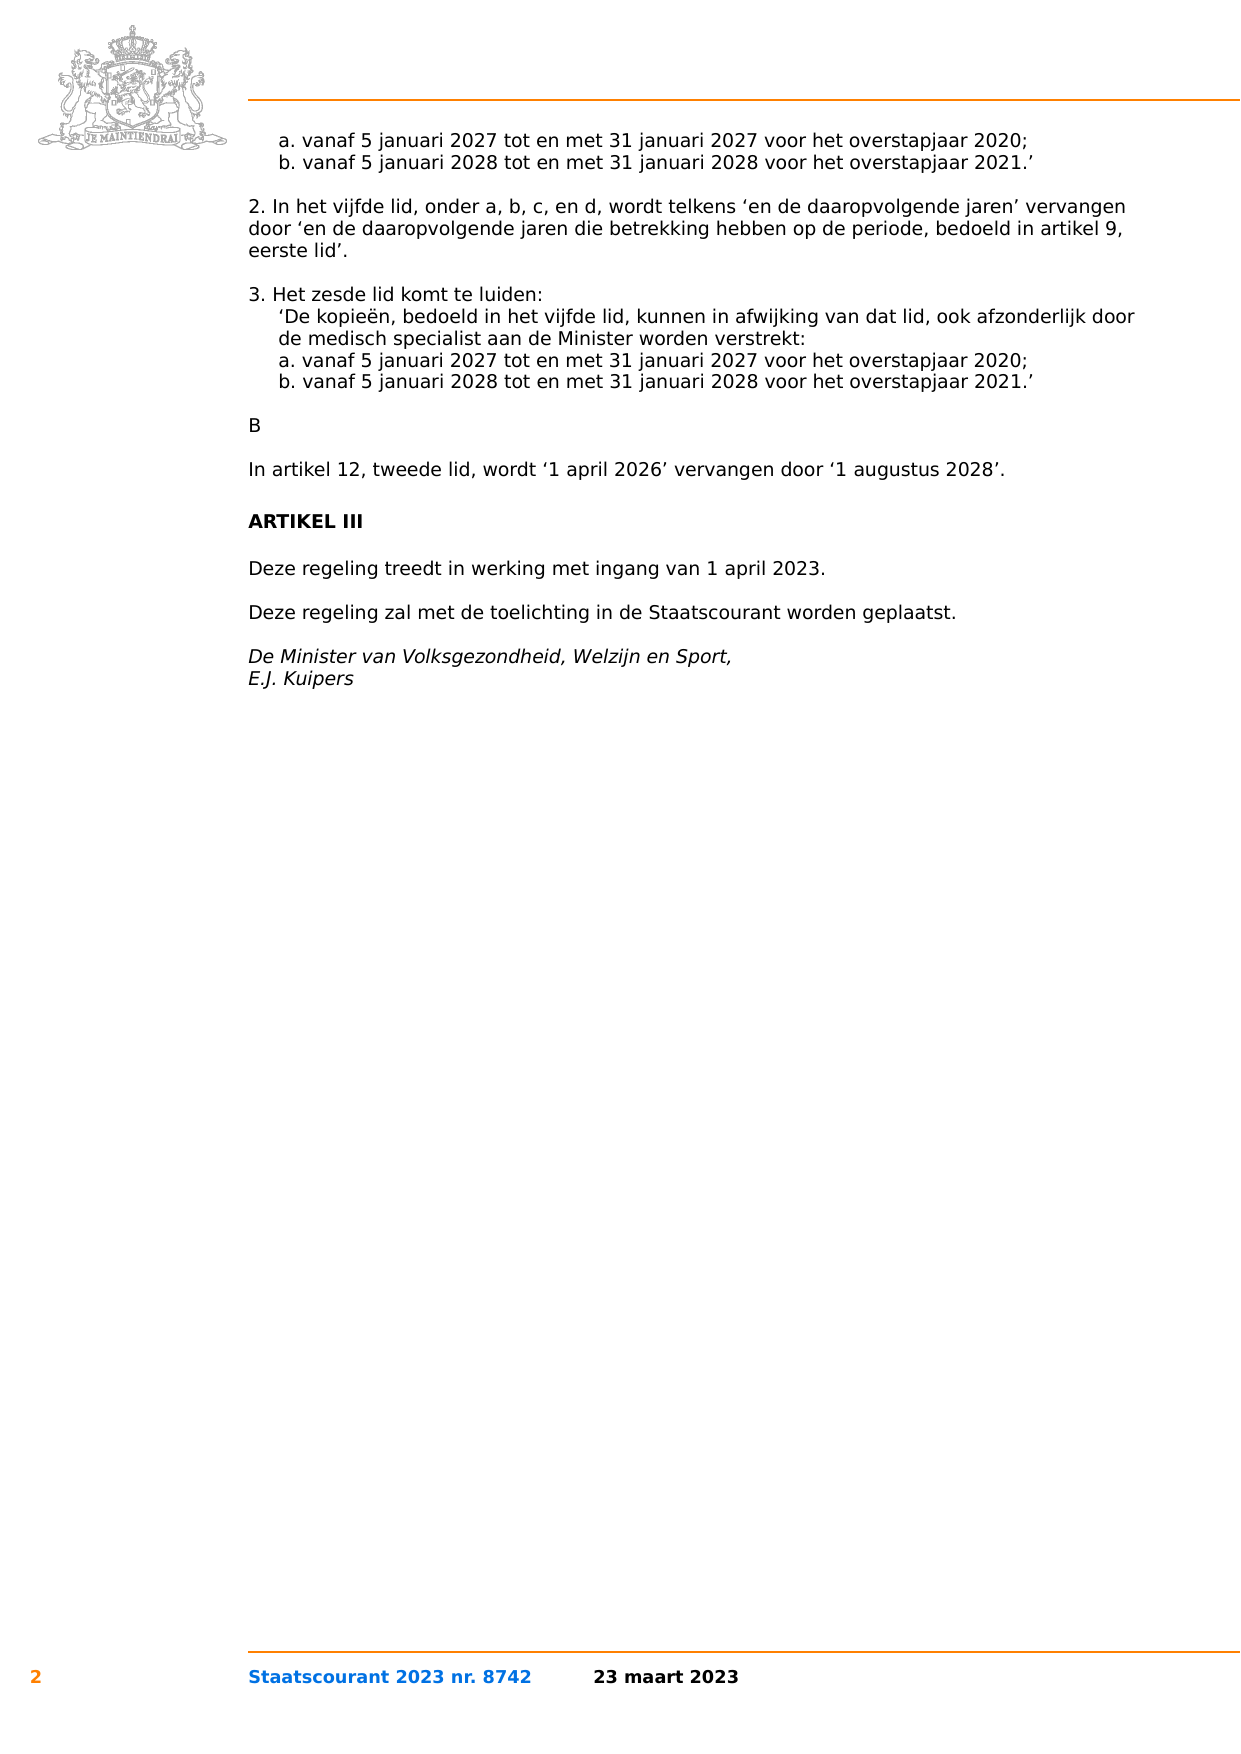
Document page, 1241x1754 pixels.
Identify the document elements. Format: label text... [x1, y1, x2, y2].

picture [38, 25, 227, 150]
text a. vanaf 5 januari 2027 tot en met 31 januari 2027 voor het overstapjaar 2020; [278, 349, 1163, 371]
text b. vanaf 5 januari 2028 tot en met 31 januari 2028 voor het overstapjaar 2021.’ [278, 152, 1163, 174]
text a. vanaf 5 januari 2027 tot en met 31 januari 2027 voor het overstapjaar 2020; [278, 130, 1163, 152]
text b. vanaf 5 januari 2028 tot en met 31 januari 2028 voor het overstapjaar 2021.’ [278, 371, 1163, 393]
text Deze regeling treedt in werking met ingang van 1 april 2023. [248, 558, 1163, 580]
text B [248, 415, 1163, 437]
text 2. In het vijfde lid, onder a, b, c, en d, wordt telkens ‘en de daaropvolgende jaren’ vervangen door ‘en de daaropvolgende jaren die betrekking hebben op de periode, bedoeld in artikel 9, eerste lid’. [248, 196, 1163, 262]
text Deze regeling zal met de toelichting in de Staatscourant worden geplaatst. [248, 602, 1163, 624]
text De Minister van Volksgezondheid, Welzijn en Sport, E.J. Kuipers [248, 646, 1163, 690]
subtitle ARTIKEL III [248, 511, 1163, 533]
text ‘De kopieën, bedoeld in het vijfde lid, kunnen in afwijking van dat lid, ook afzonderlijk door de medisch specialist aan de Minister worden verstrekt: [278, 306, 1163, 349]
text In artikel 12, tweede lid, wordt ‘1 april 2026’ vervangen door ‘1 augustus 2028’. [248, 459, 1163, 481]
text 3. Het zesde lid komt te luiden: [248, 283, 1163, 306]
